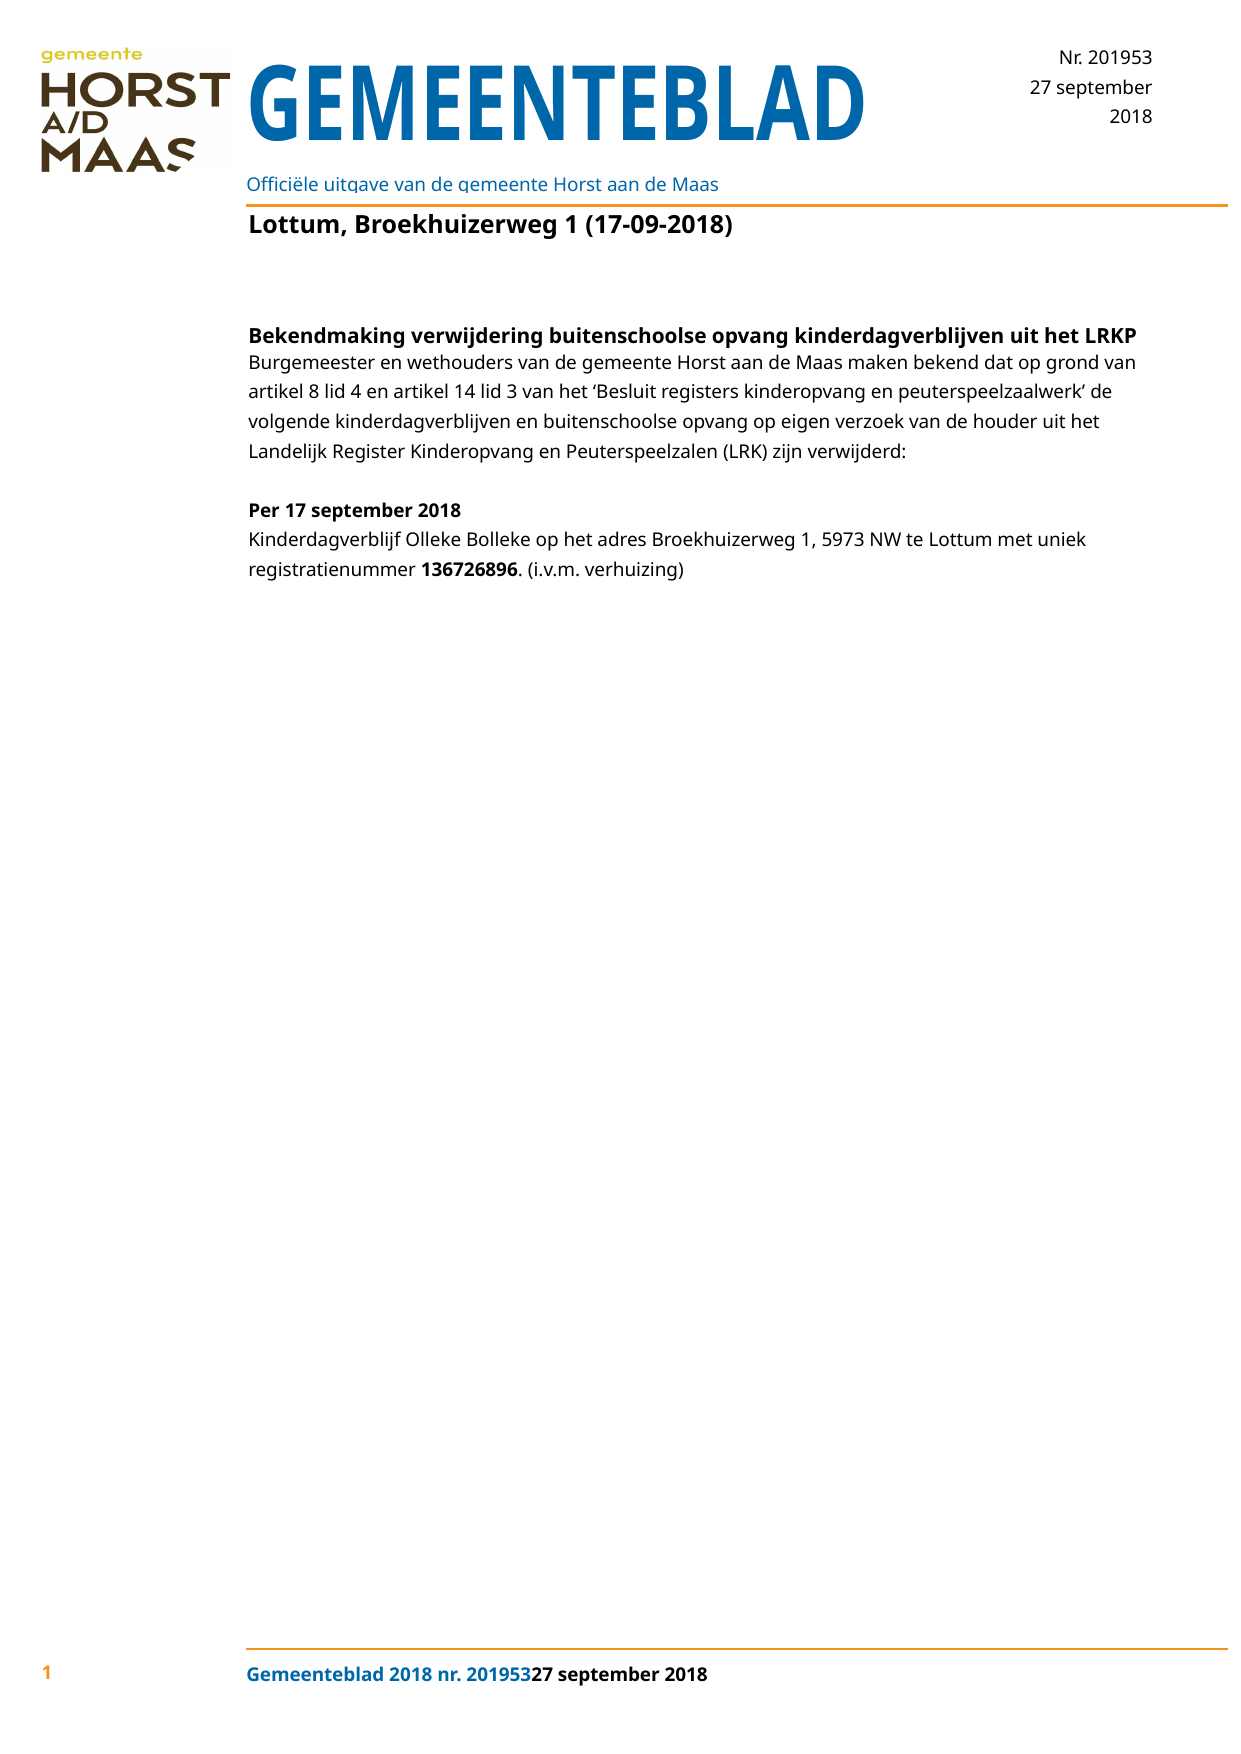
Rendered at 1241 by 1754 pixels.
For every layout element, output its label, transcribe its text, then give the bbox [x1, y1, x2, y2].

text Burgemeester en wethouders van de gemeente Horst aan de Maas maken bekend dat op grond van artikel 8 lid 4 en artikel 14 lid 3 van het ‘Besluit registers kinderopvang en peuterspeelzaalwerk’ de volgende kinderdagverblijven en buitenschoolse opvang op eigen verzoek van de houder uit het Landelijk Register Kinderopvang en Peuterspeelzalen (LRK) zijn verwijderd: [248, 349, 1152, 464]
text Kinderdagverblijf Olleke Bolleke op het adres Broekhuizerweg 1, 5973 NW te Lottum met uniek registratienummer 136726896. (i.v.m. verhuizing) [248, 527, 1152, 582]
text Bekendmaking verwijdering buitenschoolse opvang kinderdagverblijven uit het LRKP [248, 321, 1152, 349]
text Per 17 september 2018 [248, 497, 1152, 523]
picture [41, 47, 231, 172]
text Lottum, Broekhuizerweg 1 (17-09-2018) [248, 207, 1152, 241]
